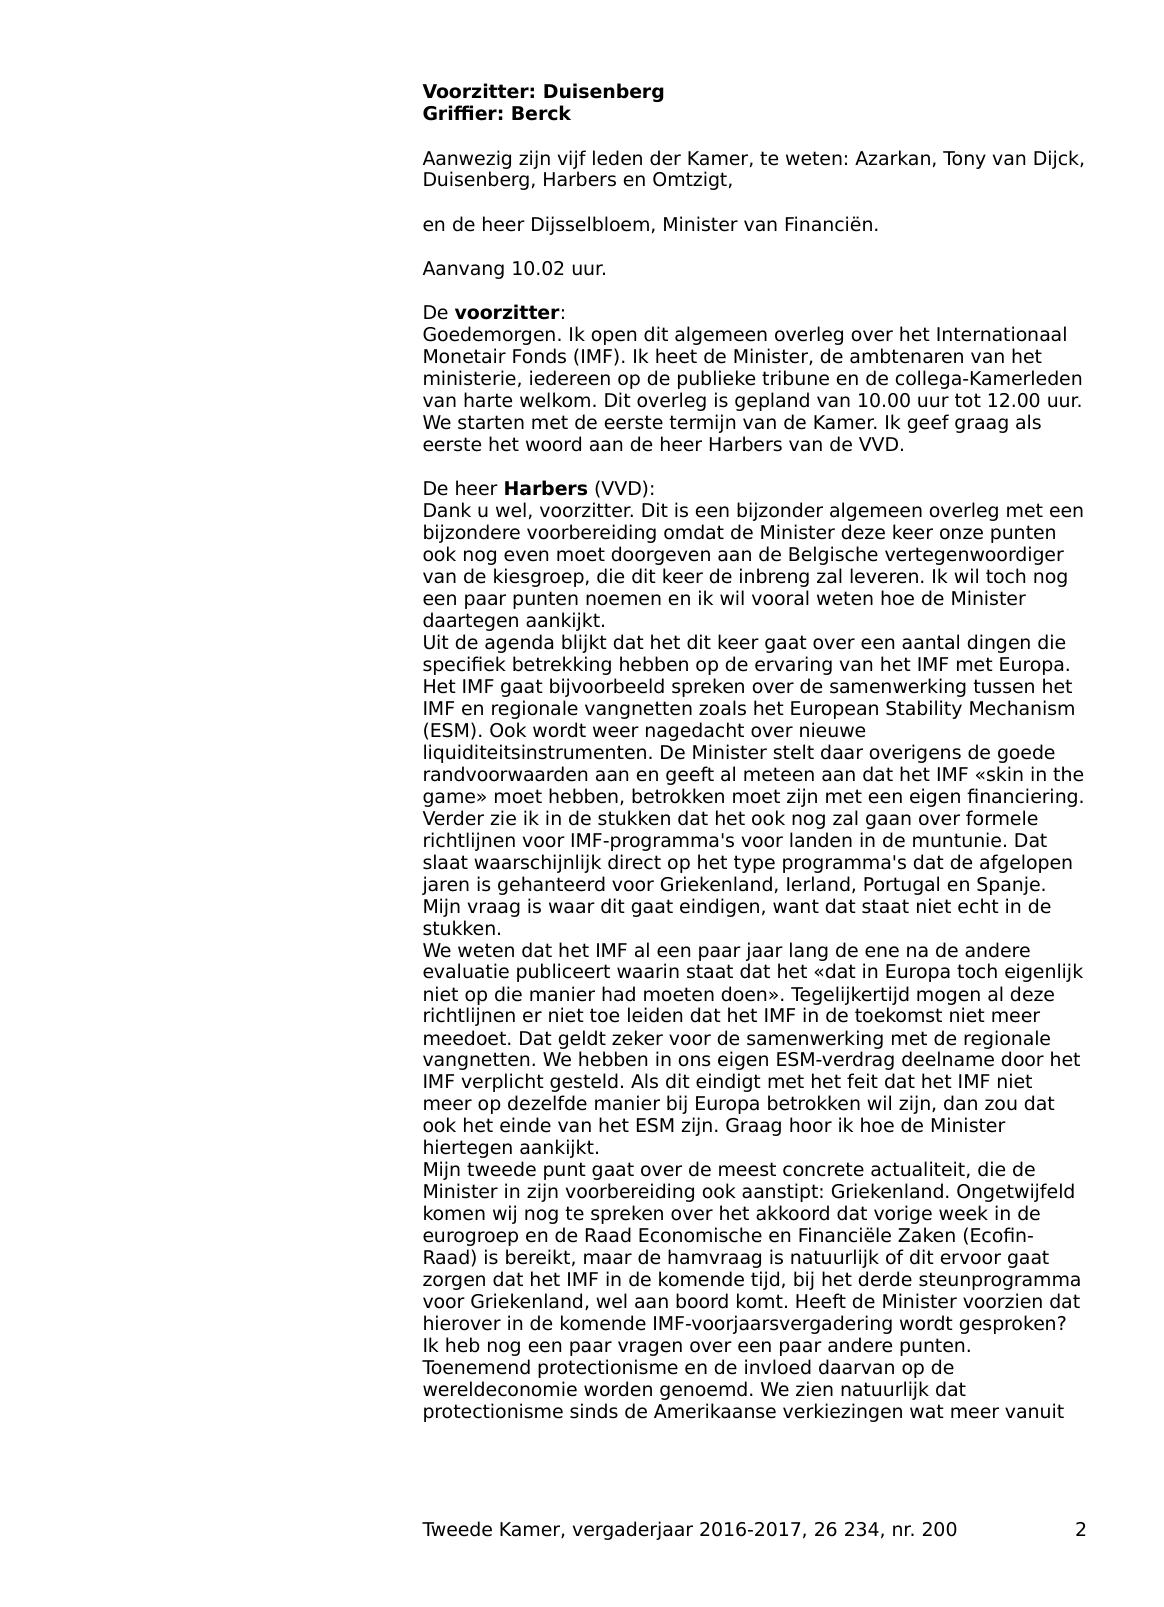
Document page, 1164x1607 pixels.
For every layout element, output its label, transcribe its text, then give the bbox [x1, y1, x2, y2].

text Aanwezig zijn vijf leden der Kamer, te weten: Azarkan, Tony van Dijck, Duisenberg, Harbers en Omtzigt, [422, 147, 1087, 191]
text Voorzitter: Duisenberg [422, 81, 1087, 103]
text Aanvang 10.02 uur. [422, 258, 1087, 280]
text De heer Harbers (VVD): [422, 478, 1087, 500]
text We weten dat het IMF al een paar jaar lang de ene na de andere evaluatie publiceert waarin staat dat het «dat in Europa toch eigenlijk niet op die manier had moeten doen». Tegelijkertijd mogen al deze richtlijnen er niet toe leiden dat het IMF in de toekomst niet meer meedoet. Dat geldt zeker voor de samenwerking met de regionale vangnetten. We hebben in ons eigen ESM-verdrag deelname door het IMF verplicht gesteld. Als dit eindigt met het feit dat het IMF niet meer op dezelfde manier bij Europa betrokken wil zijn, dan zou dat ook het einde van het ESM zijn. Graag hoor ik hoe de Minister hiertegen aankijkt. [422, 939, 1087, 1159]
text Uit de agenda blijkt dat het dit keer gaat over een aantal dingen die specifiek betrekking hebben op de ervaring van het IMF met Europa. Het IMF gaat bijvoorbeeld spreken over de samenwerking tussen het IMF en regionale vangnetten zoals het European Stability Mechanism (ESM). Ook wordt weer nagedacht over nieuwe liquiditeitsinstrumenten. De Minister stelt daar overigens de goede randvoorwaarden aan en geeft al meteen aan dat het IMF «skin in the game» moet hebben, betrokken moet zijn met een eigen financiering. Verder zie ik in de stukken dat het ook nog zal gaan over formele richtlijnen voor IMF-programma's voor landen in de muntunie. Dat slaat waarschijnlijk direct op het type programma's dat de afgelopen jaren is gehanteerd voor Griekenland, Ierland, Portugal en Spanje. Mijn vraag is waar dit gaat eindigen, want dat staat niet echt in de stukken. [422, 632, 1087, 939]
text Mijn tweede punt gaat over de meest concrete actualiteit, die de Minister in zijn voorbereiding ook aanstipt: Griekenland. Ongetwijfeld komen wij nog te spreken over het akkoord dat vorige week in de eurogroep en de Raad Economische en Financiële Zaken (Ecofin-Raad) is bereikt, maar de hamvraag is natuurlijk of dit ervoor gaat zorgen dat het IMF in de komende tijd, bij het derde steunprogramma voor Griekenland, wel aan boord komt. Heeft de Minister voorzien dat hierover in de komende IMF-voorjaarsvergadering wordt gesproken? [422, 1159, 1087, 1335]
text Ik heb nog een paar vragen over een paar andere punten. Toenemend protectionisme en de invloed daarvan op de wereldeconomie worden genoemd. We zien natuurlijk dat protectionisme sinds de Amerikaanse verkiezingen wat meer vanuit [422, 1335, 1087, 1423]
text Goedemorgen. Ik open dit algemeen overleg over het Internationaal Monetair Fonds (IMF). Ik heet de Minister, de ambtenaren van het ministerie, iedereen op de publieke tribune en de collega-Kamerleden van harte welkom. Dit overleg is gepland van 10.00 uur tot 12.00 uur. We starten met de eerste termijn van de Kamer. Ik geef graag als eerste het woord aan de heer Harbers van de VVD. [422, 324, 1087, 456]
text De voorzitter: [422, 302, 1087, 324]
text Dank u wel, voorzitter. Dit is een bijzonder algemeen overleg met een bijzondere voorbereiding omdat de Minister deze keer onze punten ook nog even moet doorgeven aan de Belgische vertegenwoordiger van de kiesgroep, die dit keer de inbreng zal leveren. Ik wil toch nog een paar punten noemen en ik wil vooral weten hoe de Minister daartegen aankijkt. [422, 500, 1087, 632]
text Griffier: Berck [422, 103, 1087, 125]
text en de heer Dijsselbloem, Minister van Financiën. [422, 213, 1087, 236]
